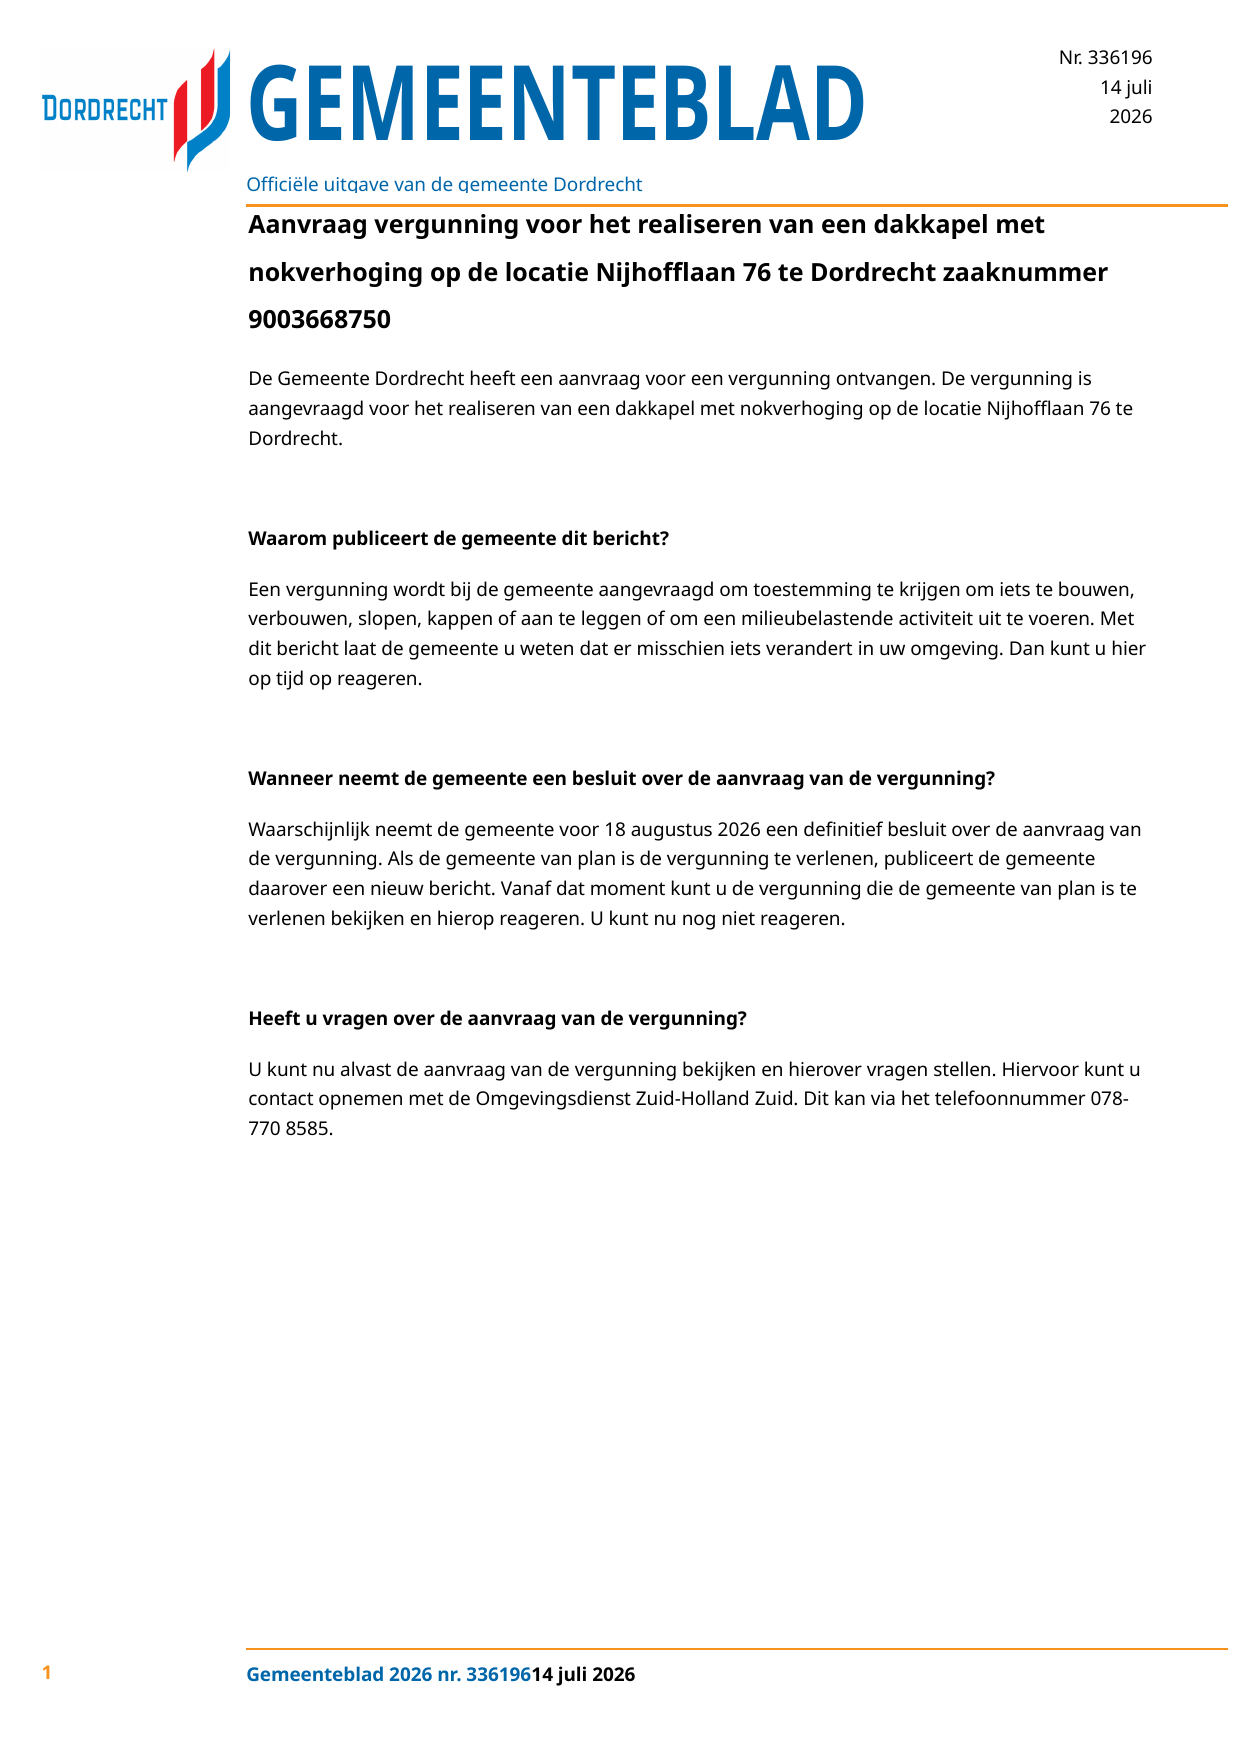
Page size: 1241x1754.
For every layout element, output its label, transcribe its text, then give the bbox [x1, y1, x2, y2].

text Wanneer neemt de gemeente een besluit over de aanvraag van de vergunning? [248, 766, 1152, 791]
text Heeft u vragen over de aanvraag van de vergunning? [248, 1006, 1152, 1031]
text U kunt nu alvast de aanvraag van de vergunning bekijken en hierover vragen stellen. Hiervoor kunt u contact opnemen met de Omgevingsdienst Zuid-Holland Zuid. Dit kan via het telefoonnummer 078-770 8585. [248, 1056, 1152, 1141]
text Een vergunning wordt bij de gemeente aangevraagd om toestemming te krijgen om iets te bouwen, verbouwen, slopen, kappen of aan te leggen of om een milieubelastende activiteit uit te voeren. Met dit bericht laat de gemeente u weten dat er misschien iets verandert in uw omgeving. Dan kunt u hier op tijd op reageren. [248, 576, 1152, 690]
picture [41, 47, 231, 172]
text Waarom publiceert de gemeente dit bericht? [248, 526, 1152, 551]
text Aanvraag vergunning voor het realiseren van een dakkapel met nokverhoging op de locatie Nijhofflaan 76 te Dordrecht zaaknummer 9003668750 [248, 207, 1152, 336]
text Waarschijnlijk neemt de gemeente voor 18 augustus 2026 een definitief besluit over de aanvraag van de vergunning. Als de gemeente van plan is de vergunning te verlenen, publiceert de gemeente daarover een nieuw bericht. Vanaf dat moment kunt u de vergunning die de gemeente van plan is te verlenen bekijken en hierop reageren. U kunt nu nog niet reageren. [248, 816, 1152, 930]
text De Gemeente Dordrecht heeft een aanvraag voor een vergunning ontvangen. De vergunning is aangevraagd voor het realiseren van een dakkapel met nokverhoging op de locatie Nijhofflaan 76 te Dordrecht. [248, 366, 1152, 450]
